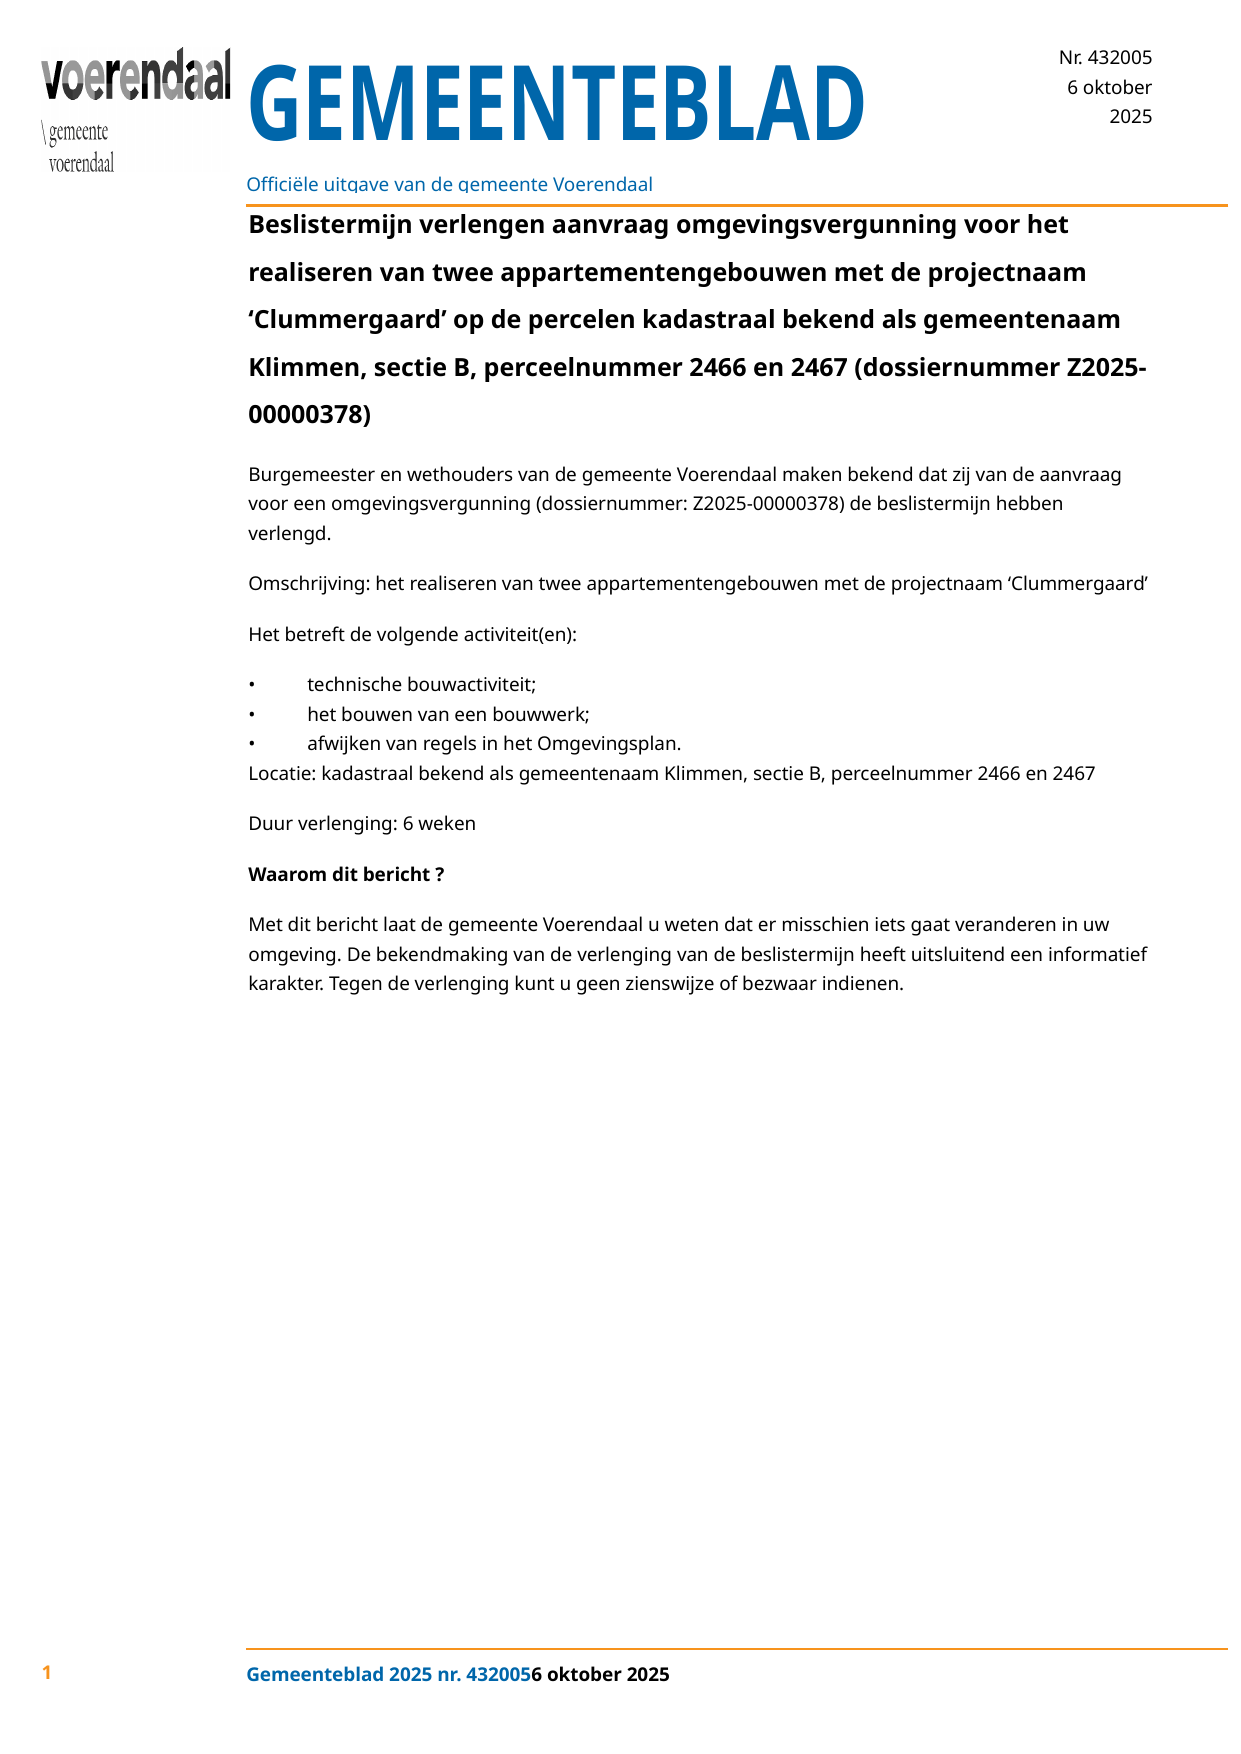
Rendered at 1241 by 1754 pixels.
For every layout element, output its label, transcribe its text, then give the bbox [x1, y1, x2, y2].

picture [41, 47, 231, 172]
text Duur verlenging: 6 weken [248, 810, 1152, 836]
text Omschrijving: het realiseren van twee appartementengebouwen met de projectnaam ‘Clummergaard’ [248, 570, 1152, 596]
list het bouwen van een bouwwerk; [248, 701, 1152, 726]
list afwijken van regels in het Omgevingsplan. [248, 730, 1152, 756]
text Beslistermijn verlengen aanvraag omgevingsvergunning voor het realiseren van twee appartementengebouwen met de projectnaam ‘Clummergaard’ op de percelen kadastraal bekend als gemeentenaam Klimmen, sectie B, perceelnummer 2466 en 2467 (dossiernummer Z2025-00000378) [248, 207, 1152, 431]
text Locatie: kadastraal bekend als gemeentenaam Klimmen, sectie B, perceelnummer 2466 en 2467 [248, 760, 1152, 786]
text Het betreft de volgende activiteit(en): [248, 621, 1152, 646]
text Met dit bericht laat de gemeente Voerendaal u weten dat er misschien iets gaat veranderen in uw omgeving. De bekendmaking van de verlenging van de beslistermijn heeft uitsluitend een informatief karakter. Tegen de verlenging kunt u geen zienswijze of bezwaar indienen. [248, 911, 1152, 996]
text Waarom dit bericht ? [248, 861, 1152, 886]
text Burgemeester en wethouders van de gemeente Voerendaal maken bekend dat zij van de aanvraag voor een omgevingsvergunning (dossiernummer: Z2025-00000378) de beslistermijn hebben verlengd. [248, 461, 1152, 546]
list technische bouwactiviteit; [248, 671, 1152, 697]
